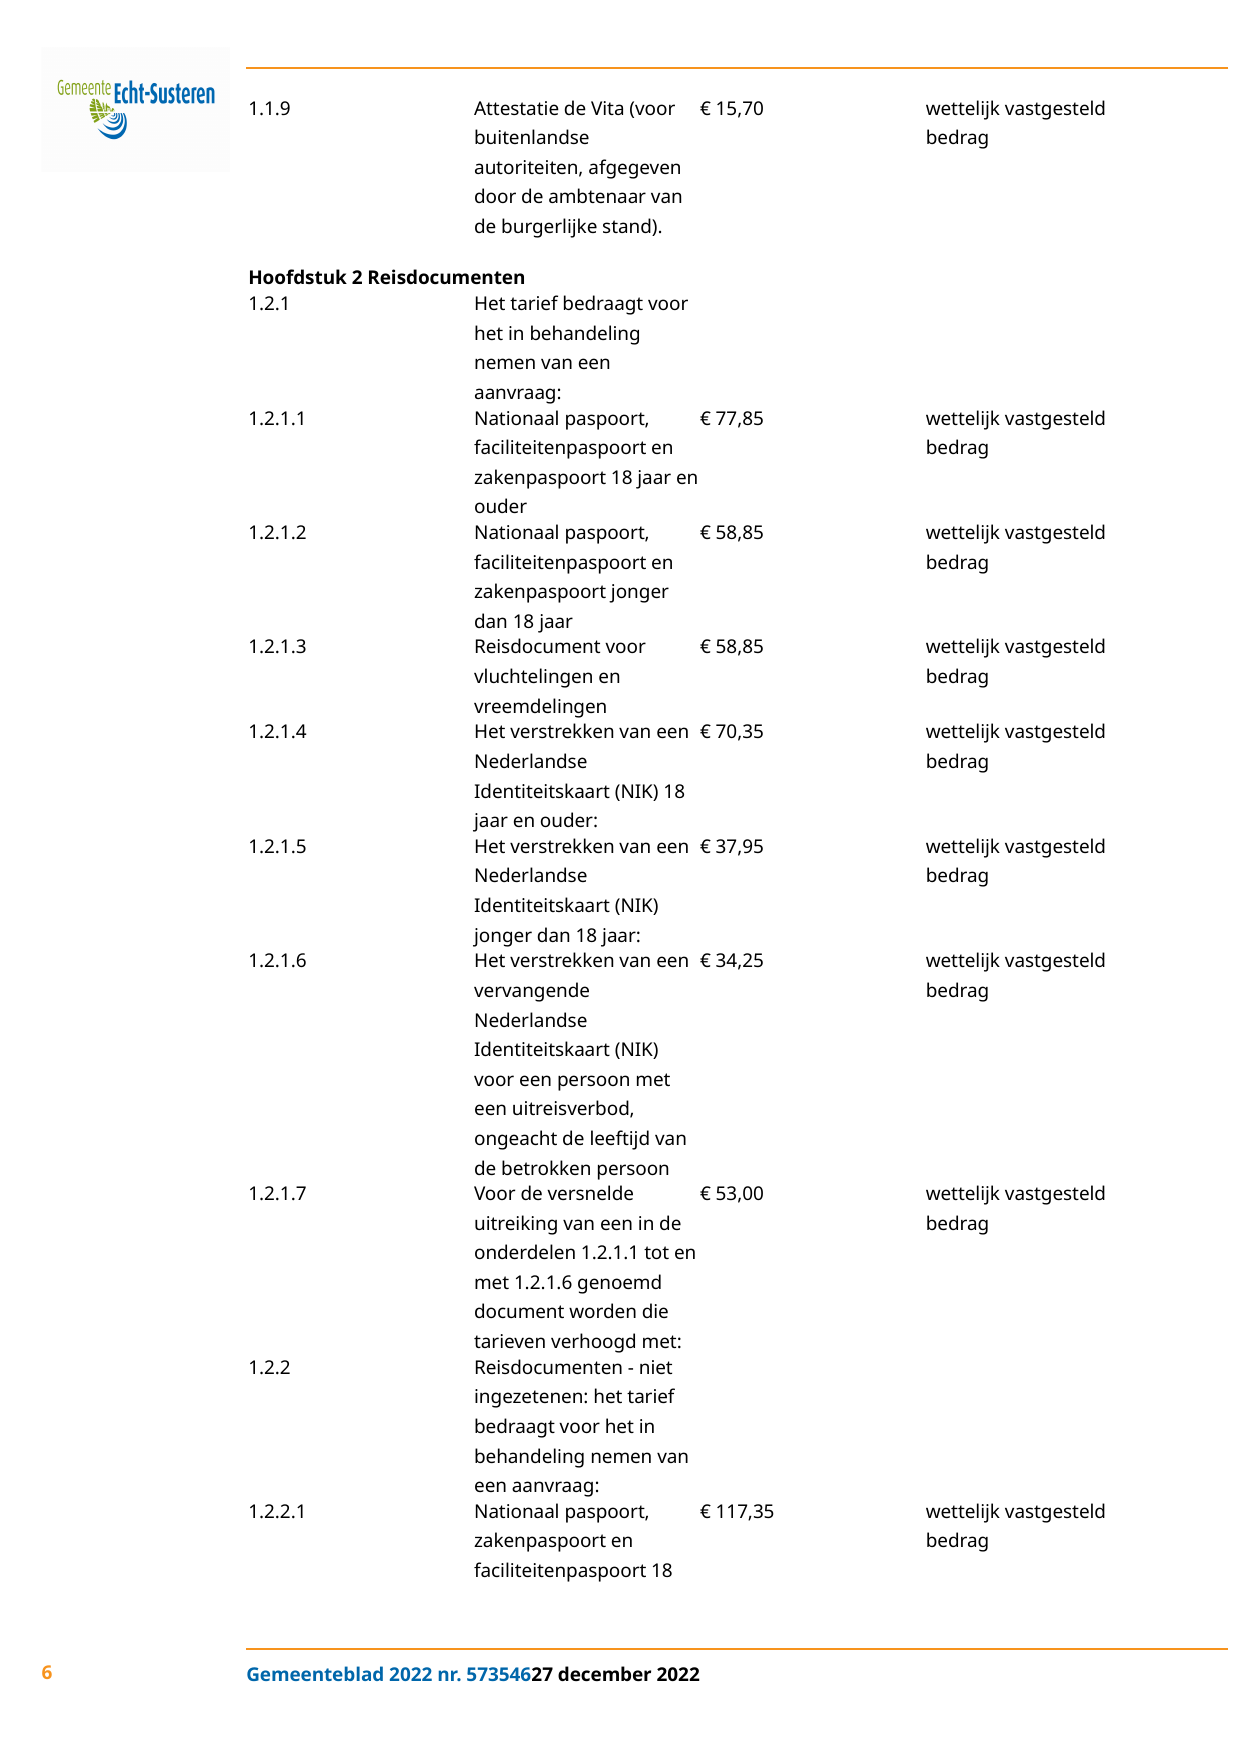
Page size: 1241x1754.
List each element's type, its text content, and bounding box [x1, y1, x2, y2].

table_cell [926, 265, 1152, 290]
table_cell Nationaal paspoort, zakenpaspoort en faciliteitenpaspoort 18 [474, 1498, 700, 1583]
table_cell Het verstrekken van een vervangende Nederlandse Identiteitskaart (NIK) voor een persoon met een uitreisverbod, ongeacht de leeftijd van de betrokken persoon [474, 948, 700, 1180]
table_cell wettelijk vastgesteld bedrag [926, 634, 1152, 719]
table_cell 1.2.2 [248, 1354, 474, 1498]
table_cell [700, 1354, 926, 1498]
table_cell wettelijk vastgesteld bedrag [926, 833, 1152, 948]
table_cell [926, 1354, 1152, 1498]
table_cell Reisdocument voor vluchtelingen en vreemdelingen [474, 634, 700, 719]
table_cell Attestatie de Vita (voor buitenlandse autoriteiten, afgegeven door de ambtenaar van de burgerlijke stand). [474, 95, 700, 239]
table_cell 1.2.2.1 [248, 1498, 474, 1583]
table_cell wettelijk vastgesteld bedrag [926, 719, 1152, 833]
table_cell [926, 290, 1152, 405]
table_cell wettelijk vastgesteld bedrag [926, 948, 1152, 1180]
table_cell Reisdocumenten - niet ingezetenen: het tarief bedraagt voor het in behandeling nemen van een aanvraag: [474, 1354, 700, 1498]
table_cell € 58,85 [700, 519, 926, 634]
table_cell 1.2.1.7 [248, 1180, 474, 1354]
table_cell Het verstrekken van een Nederlandse Identiteitskaart (NIK) jonger dan 18 jaar: [474, 833, 700, 948]
table_cell 1.2.1.4 [248, 719, 474, 833]
table_cell € 34,25 [700, 948, 926, 1180]
table_cell [926, 239, 1152, 264]
table_cell [474, 239, 700, 264]
table_cell € 77,85 [700, 405, 926, 519]
table_cell wettelijk vastgesteld bedrag [926, 405, 1152, 519]
table_cell 1.2.1.3 [248, 634, 474, 719]
table_cell 1.2.1.6 [248, 948, 474, 1180]
table_cell 1.2.1 [248, 290, 474, 405]
table_cell [700, 265, 926, 290]
table_cell € 117,35 [700, 1498, 926, 1583]
table_cell [700, 290, 926, 405]
table_cell 1.2.1.5 [248, 833, 474, 948]
table_cell Het verstrekken van een Nederlandse Identiteitskaart (NIK) 18 jaar en ouder: [474, 719, 700, 833]
table_cell 1.1.9 [248, 95, 474, 239]
table_cell wettelijk vastgesteld bedrag [926, 1498, 1152, 1583]
table_cell € 15,70 [700, 95, 926, 239]
table_cell [248, 239, 474, 264]
table_cell Het tarief bedraagt voor het in behandeling nemen van een aanvraag: [474, 290, 700, 405]
table_cell € 53,00 [700, 1180, 926, 1354]
table_cell € 37,95 [700, 833, 926, 948]
table_cell 1.2.1.2 [248, 519, 474, 634]
table_cell Nationaal paspoort, faciliteitenpaspoort en zakenpaspoort 18 jaar en ouder [474, 405, 700, 519]
table_cell wettelijk vastgesteld bedrag [926, 519, 1152, 634]
table_cell wettelijk vastgesteld bedrag [926, 1180, 1152, 1354]
table_cell Hoofdstuk 2 Reisdocumenten [248, 265, 700, 290]
picture [41, 47, 231, 172]
table_cell € 70,35 [700, 719, 926, 833]
table_cell [700, 239, 926, 264]
table_cell € 58,85 [700, 634, 926, 719]
table_cell Nationaal paspoort, faciliteitenpaspoort en zakenpaspoort jonger dan 18 jaar [474, 519, 700, 634]
table_cell Voor de versnelde uitreiking van een in de onderdelen 1.2.1.1 tot en met 1.2.1.6 genoemd document worden die tarieven verhoogd met: [474, 1180, 700, 1354]
table_cell 1.2.1.1 [248, 405, 474, 519]
table_cell wettelijk vastgesteld bedrag [926, 95, 1152, 239]
